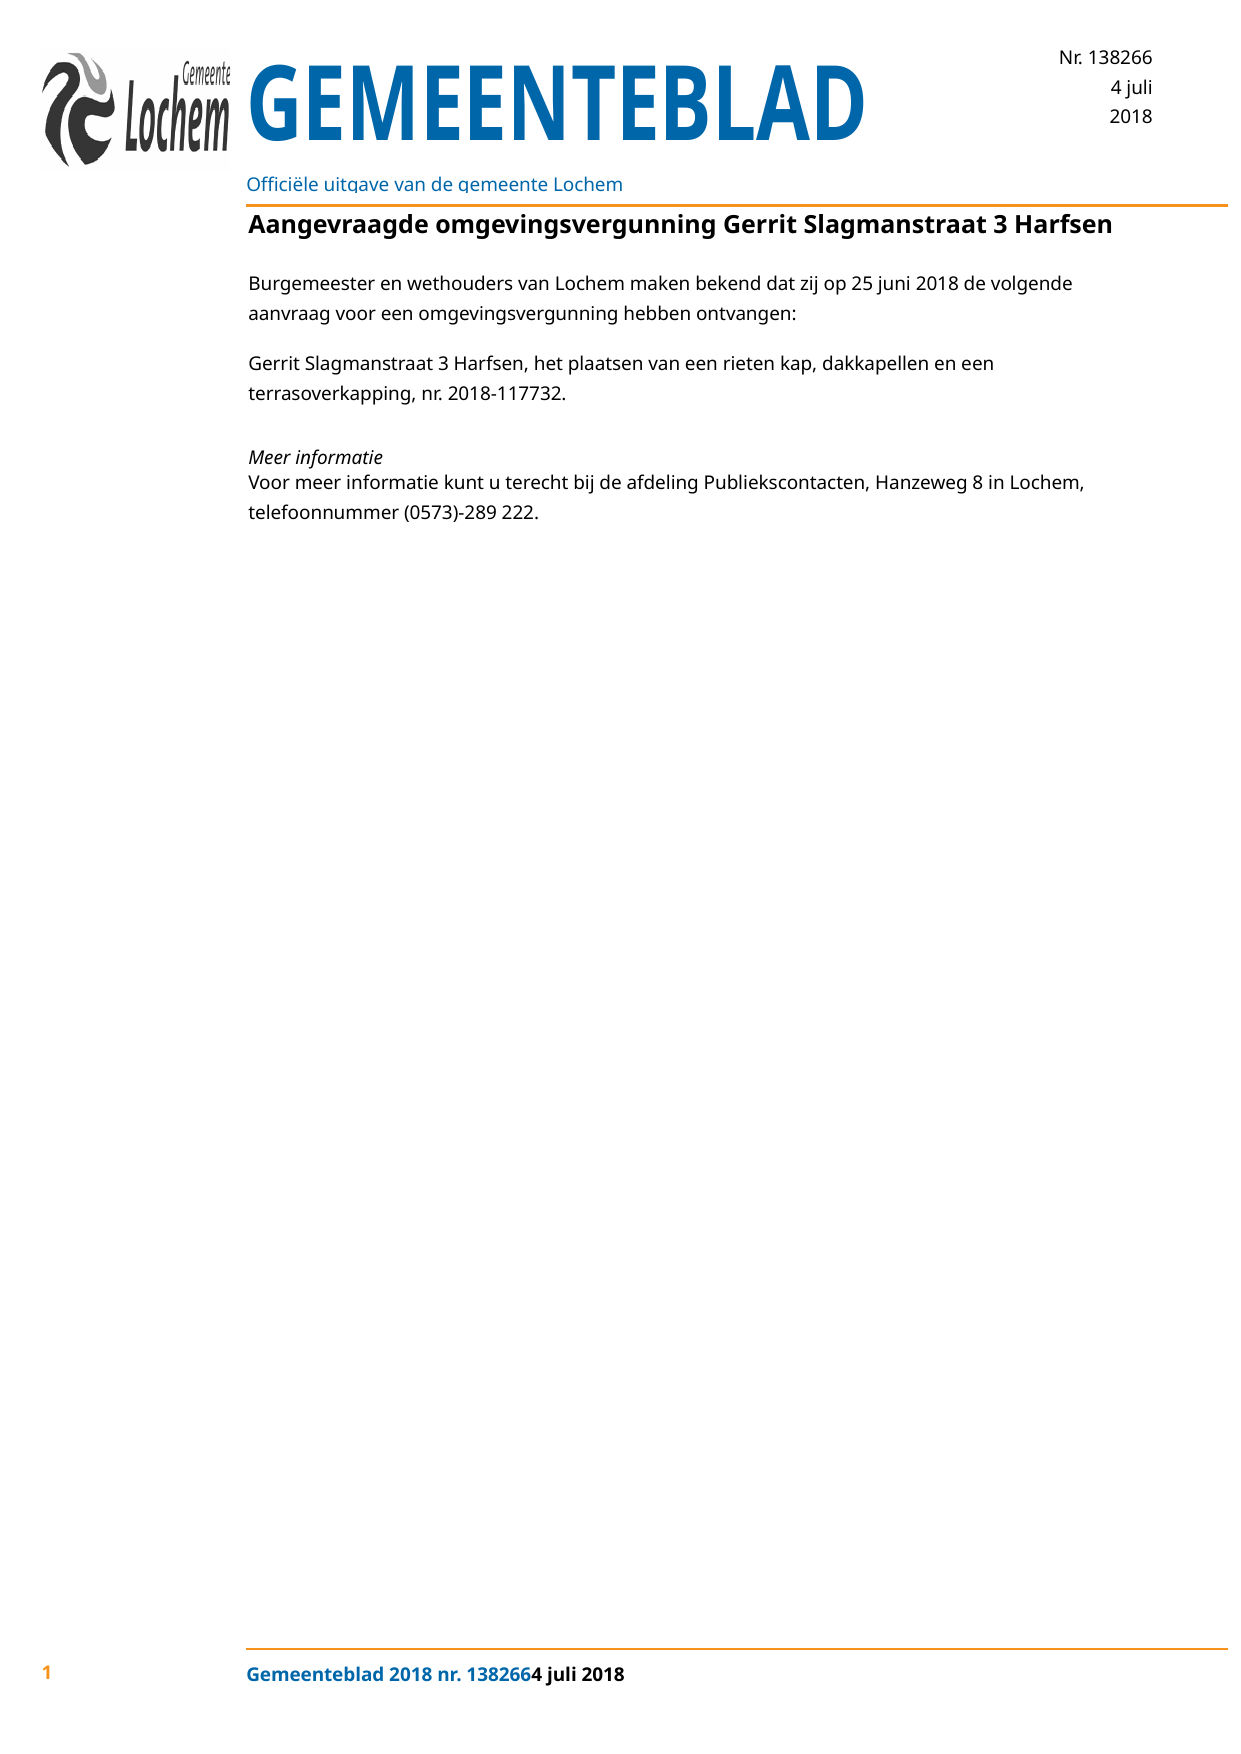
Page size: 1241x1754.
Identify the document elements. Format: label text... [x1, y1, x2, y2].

text Voor meer informatie kunt u terecht bij de afdeling Publiekscontacten, Hanzeweg 8 in Lochem, telefoonnummer (0573)-289 222. [248, 469, 1152, 525]
picture [41, 47, 231, 172]
text Meer informatie [248, 444, 1152, 469]
text Burgemeester en wethouders van Lochem maken bekend dat zij op 25 juni 2018 de volgende aanvraag voor een omgevingsvergunning hebben ontvangen: [248, 270, 1152, 326]
text Gerrit Slagmanstraat 3 Harfsen, het plaatsen van een rieten kap, dakkapellen en een terrasoverkapping, nr. 2018-117732. [248, 350, 1152, 406]
text Aangevraagde omgevingsvergunning Gerrit Slagmanstraat 3 Harfsen [248, 207, 1152, 241]
